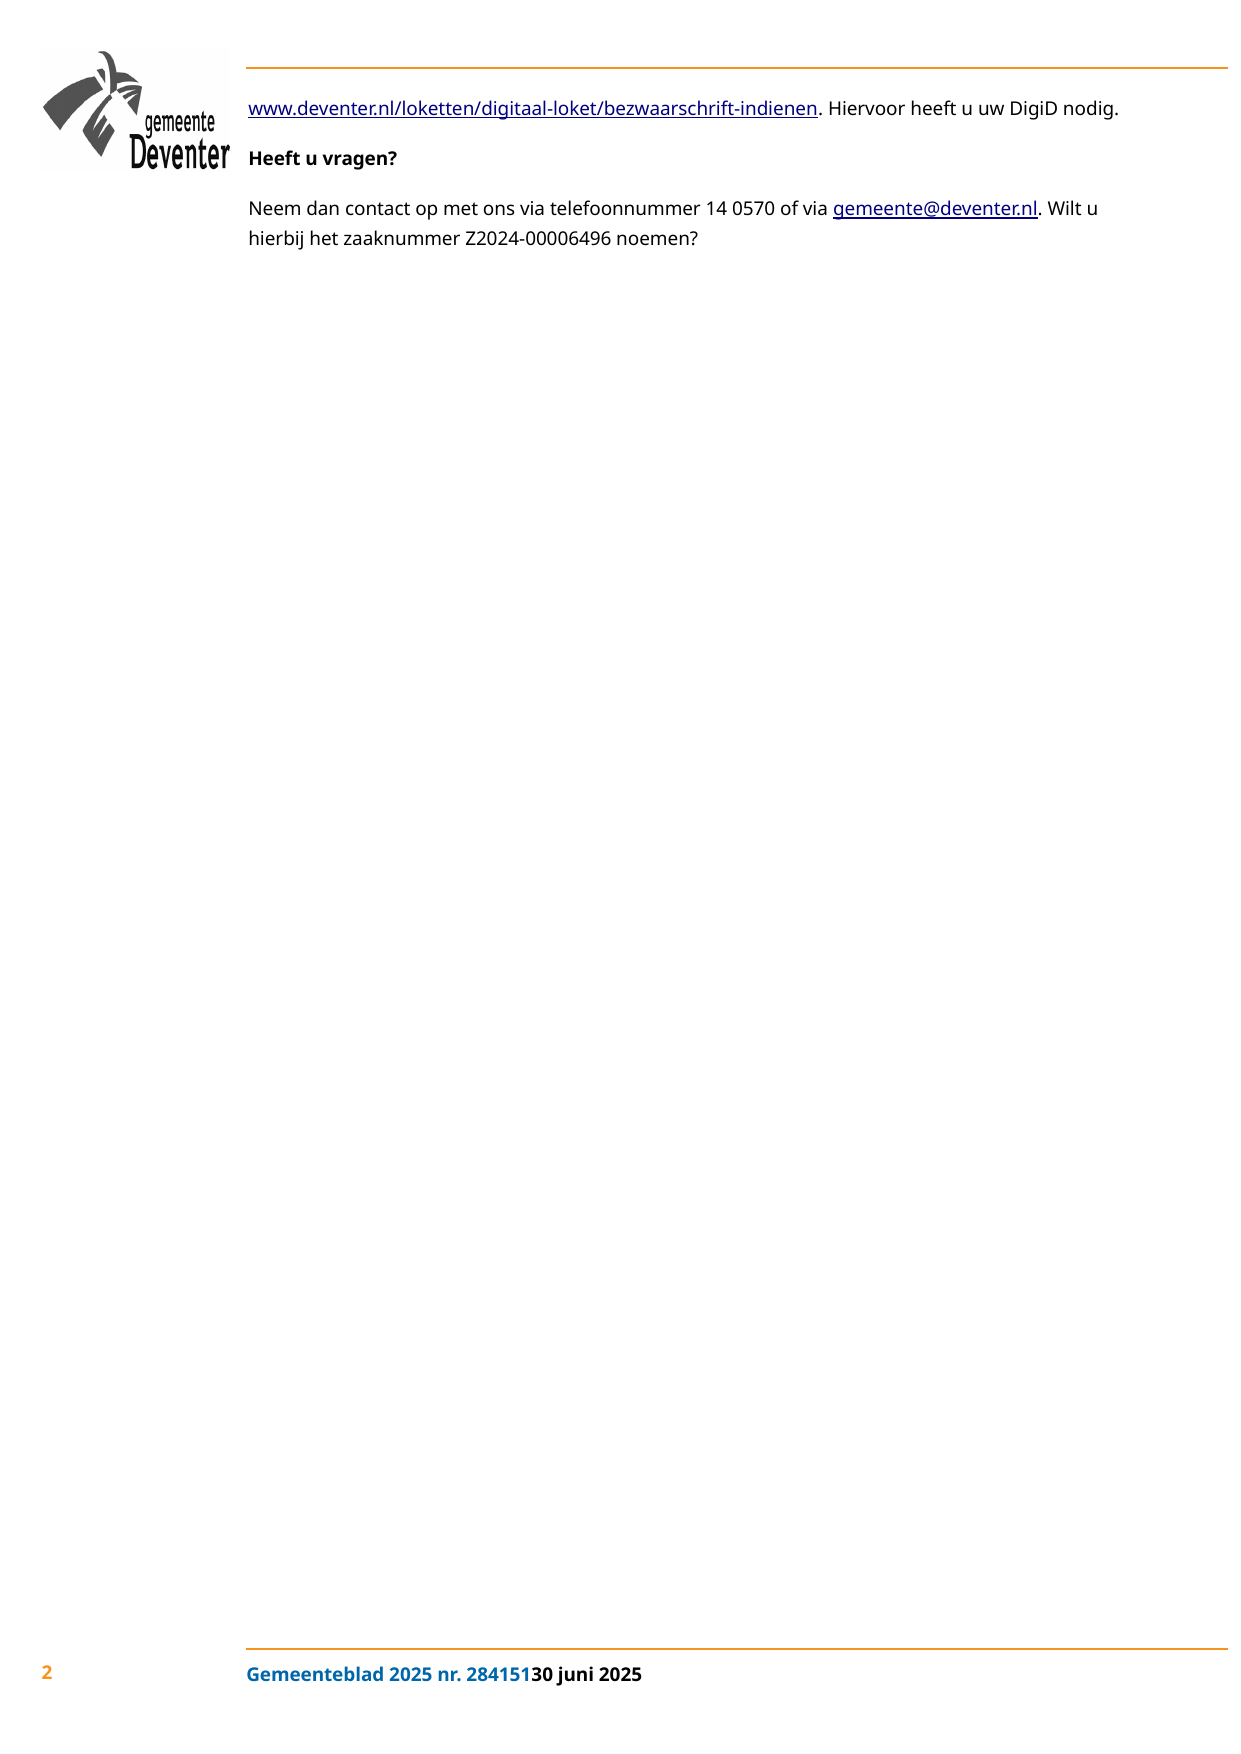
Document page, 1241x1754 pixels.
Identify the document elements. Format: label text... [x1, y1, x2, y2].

text Heeft u vragen? [248, 145, 1152, 171]
text Neem dan contact op met ons via telefoonnummer 14 0570 of via gemeente@deventer.nl. Wilt u hierbij het zaaknummer Z2024-00006496 noemen? [248, 196, 1152, 251]
text www.deventer.nl/loketten/digitaal-loket/bezwaarschrift-indienen. Hiervoor heeft u uw DigiD nodig. [248, 95, 1152, 121]
picture [41, 47, 231, 172]
